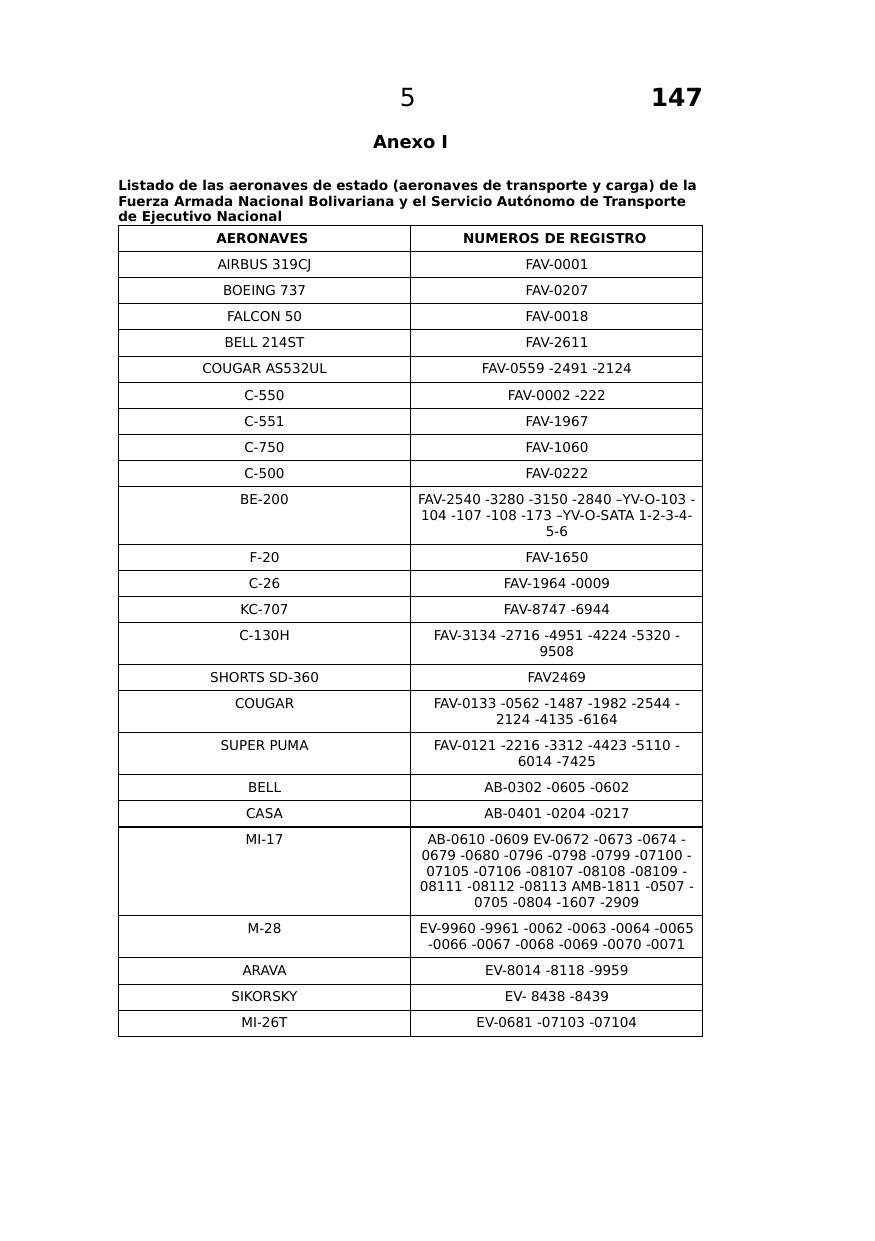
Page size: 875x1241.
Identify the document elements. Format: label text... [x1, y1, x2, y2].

table_cell F-20 [119, 545, 410, 570]
table_cell BELL 214ST [119, 330, 410, 356]
table_cell EV-8014 -8118 -9959 [411, 958, 702, 983]
table_cell M-28 [119, 916, 410, 957]
table_cell FAV-0222 [411, 461, 702, 486]
table_cell ARAVA [119, 958, 410, 983]
table_cell FAV-3134 -2716 -4951 -4224 -5320 -9508 [411, 623, 702, 664]
table_cell FAV-0121 -2216 -3312 -4423 -5110 -6014 -7425 [411, 733, 702, 774]
table_cell BE-200 [119, 487, 410, 544]
table_cell SHORTS SD-360 [119, 665, 410, 690]
table_cell FAV-0001 [411, 252, 702, 277]
table_cell KC-707 [119, 597, 410, 622]
table_cell FALCON 50 [119, 304, 410, 329]
table_cell AB-0610 -0609 EV-0672 -0673 -0674 -0679 -0680 -0796 -0798 -0799 -07100 -07105 -07106 -08107 -08108 -08109 -08111 -08112 -08113 AMB-1811 -0507 -0705 -0804 -1607 -2909 [411, 828, 702, 915]
table_cell AB-0401 -0204 -0217 [411, 801, 702, 826]
table_cell FAV-0133 -0562 -1487 -1982 -2544 -2124 -4135 -6164 [411, 691, 702, 732]
table_cell FAV-0207 [411, 278, 702, 303]
table_cell CASA [119, 801, 410, 826]
table_cell C-750 [119, 435, 410, 460]
table_cell COUGAR AS532UL [119, 357, 410, 382]
table_cell C-550 [119, 383, 410, 408]
table_cell COUGAR [119, 691, 410, 732]
table_header Listado de las aeronaves de estado (aeronaves de transporte y carga) de la Fuerza Armada Nacional Bolivariana y el Servicio Autónomo de Transporte de Ejecutivo Nacional [118, 178, 703, 225]
table_cell FAV-0559 -2491 -2124 [411, 357, 702, 382]
table_cell EV-0681 -07103 -07104 [411, 1011, 702, 1036]
table_cell MI-26T [119, 1011, 410, 1036]
table_cell C-130H [119, 623, 410, 664]
table_cell BELL [119, 775, 410, 800]
table_cell SUPER PUMA [119, 733, 410, 774]
table_cell AIRBUS 319CJ [119, 252, 410, 277]
table_cell AERONAVES [119, 226, 410, 251]
table_cell C-500 [119, 461, 410, 486]
table_cell FAV-8747 -6944 [411, 597, 702, 622]
table_cell AB-0302 -0605 -0602 [411, 775, 702, 800]
table_cell FAV2469 [411, 665, 702, 690]
table_cell C-26 [119, 571, 410, 596]
table_cell SIKORSKY [119, 985, 410, 1009]
table_cell FAV-0002 -222 [411, 383, 702, 408]
table_cell EV-9960 -9961 -0062 -0063 -0064 -0065 -0066 -0067 -0068 -0069 -0070 -0071 [411, 916, 702, 957]
table_cell FAV-2611 [411, 330, 702, 356]
table_cell FAV-1967 [411, 409, 702, 434]
table_cell FAV-0018 [411, 304, 702, 329]
table_cell FAV-1060 [411, 435, 702, 460]
table_cell EV- 8438 -8439 [411, 985, 702, 1009]
table_cell FAV-2540 -3280 -3150 -2840 –YV-O-103 -104 -107 -108 -173 –YV-O-SATA 1-2-3-4-5-6 [411, 487, 702, 544]
subtitle Anexo I [118, 132, 703, 153]
table_cell FAV-1964 -0009 [411, 571, 702, 596]
table_cell NUMEROS DE REGISTRO [411, 226, 702, 251]
table_cell C-551 [119, 409, 410, 434]
table_cell FAV-1650 [411, 545, 702, 570]
table_cell BOEING 737 [119, 278, 410, 303]
table_cell MI-17 [119, 828, 410, 915]
